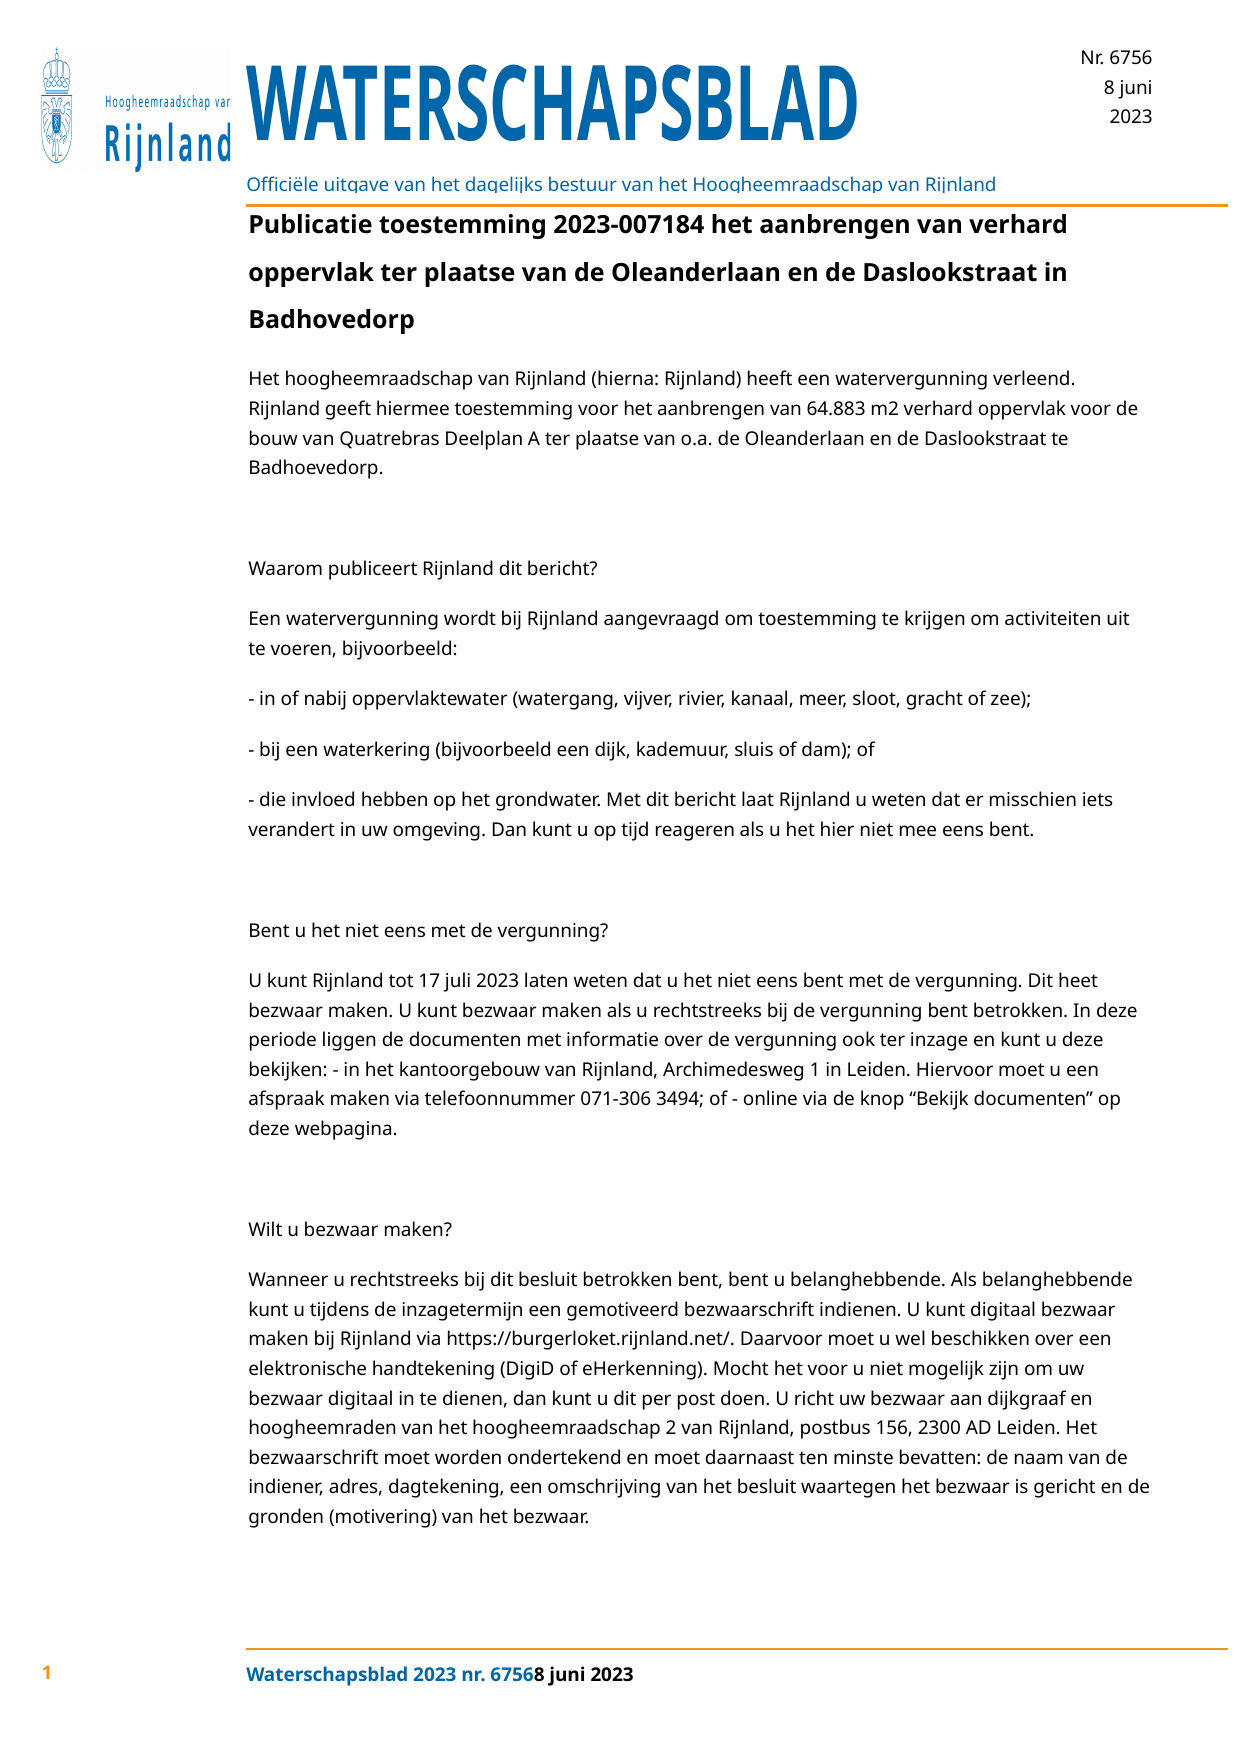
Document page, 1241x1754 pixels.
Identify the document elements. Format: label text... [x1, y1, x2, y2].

text - bij een waterkering (bijvoorbeeld een dijk, kademuur, sluis of dam); of [248, 736, 1152, 762]
text Waarom publiceert Rijnland dit bericht? [248, 555, 1152, 581]
text - die invloed hebben op het grondwater. Met dit bericht laat Rijnland u weten dat er misschien iets verandert in uw omgeving. Dan kunt u op tijd reageren als u het hier niet mee eens bent. [248, 786, 1152, 842]
text Het hoogheemraadschap van Rijnland (hierna: Rijnland) heeft een watervergunning verleend. Rijnland geeft hiermee toestemming voor het aanbrengen van 64.883 m2 verhard oppervlak voor de bouw van Quatrebras Deelplan A ter plaatse van o.a. de Oleanderlaan en de Daslookstraat te Badhoevedorp. [248, 366, 1152, 480]
text Een watervergunning wordt bij Rijnland aangevraagd om toestemming te krijgen om activiteiten uit te voeren, bijvoorbeeld: [248, 606, 1152, 661]
picture [41, 47, 231, 172]
text Bent u het niet eens met de vergunning? [248, 917, 1152, 942]
text Wanneer u rechtstreeks bij dit besluit betrokken bent, bent u belanghebbende. Als belanghebbende kunt u tijdens de inzagetermijn een gemotiveerd bezwaarschrift indienen. U kunt digitaal bezwaar maken bij Rijnland via https://burgerloket.rijnland.net/. Daarvoor moet u wel beschikken over een elektronische handtekening (DigiD of eHerkenning). Mocht het voor u niet mogelijk zijn om uw bezwaar digitaal in te dienen, dan kunt u dit per post doen. U richt uw bezwaar aan dijkgraaf en hoogheemraden van het hoogheemraadschap 2 van Rijnland, postbus 156, 2300 AD Leiden. Het bezwaarschrift moet worden ondertekend en moet daarnaast ten minste bevatten: de naam van de indiener, adres, dagtekening, een omschrijving van het besluit waartegen het bezwaar is gericht en de gronden (motivering) van het bezwaar. [248, 1266, 1152, 1529]
text U kunt Rijnland tot 17 juli 2023 laten weten dat u het niet eens bent met de vergunning. Dit heet bezwaar maken. U kunt bezwaar maken als u rechtstreeks bij de vergunning bent betrokken. In deze periode liggen de documenten met informatie over de vergunning ook ter inzage en kunt u deze bekijken: - in het kantoorgebouw van Rijnland, Archimedesweg 1 in Leiden. Hiervoor moet u een afspraak maken via telefoonnummer 071-306 3494; of - online via de knop “Bekijk documenten” op deze webpagina. [248, 967, 1152, 1141]
text Publicatie toestemming 2023-007184 het aanbrengen van verhard oppervlak ter plaatse van de Oleanderlaan en de Daslookstraat in Badhovedorp [248, 207, 1152, 336]
text Wilt u bezwaar maken? [248, 1216, 1152, 1242]
text - in of nabij oppervlaktewater (watergang, vijver, rivier, kanaal, meer, sloot, gracht of zee); [248, 686, 1152, 711]
